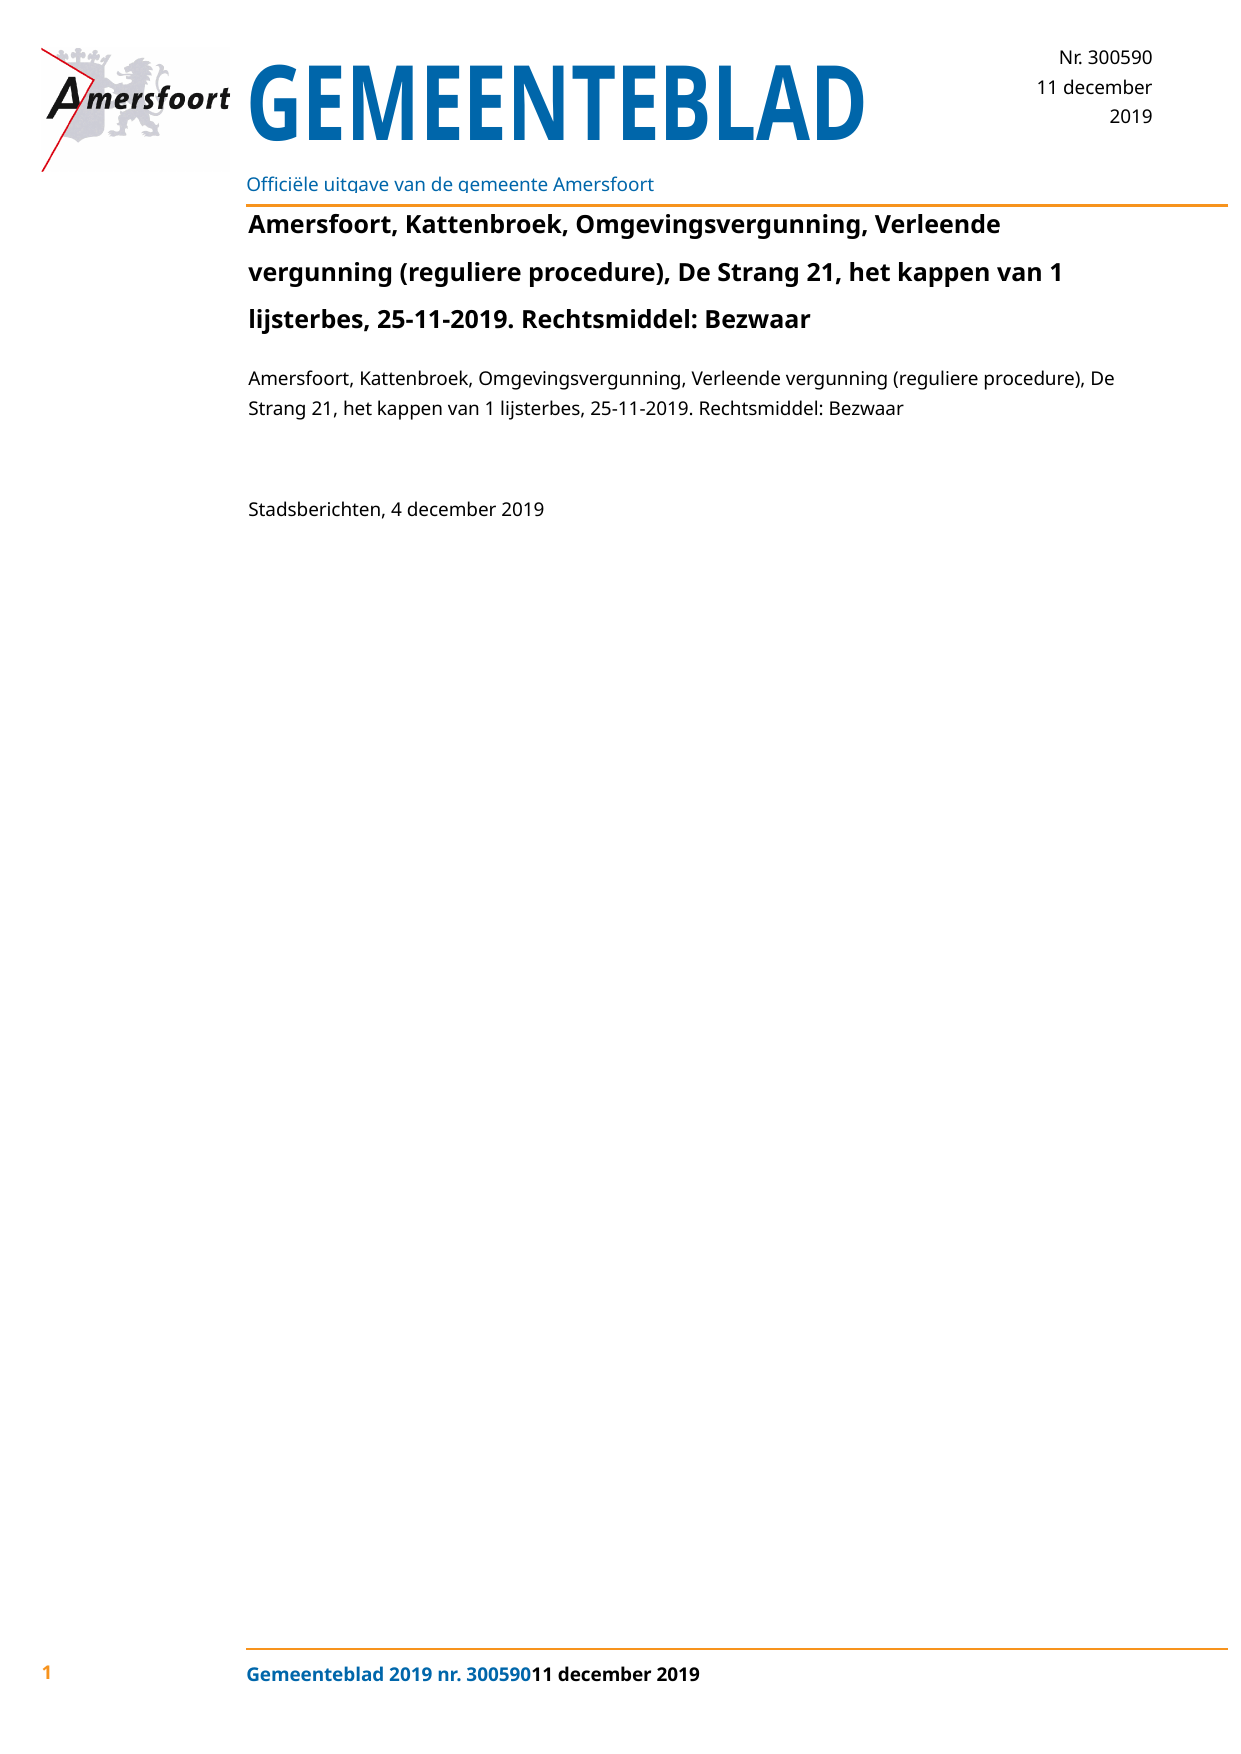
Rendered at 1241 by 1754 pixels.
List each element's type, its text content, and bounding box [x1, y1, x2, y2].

text Amersfoort, Kattenbroek, Omgevingsvergunning, Verleende vergunning (reguliere procedure), De Strang 21, het kappen van 1 lijsterbes, 25-11-2019. Rechtsmiddel: Bezwaar [248, 366, 1152, 421]
text Amersfoort, Kattenbroek, Omgevingsvergunning, Verleende vergunning (reguliere procedure), De Strang 21, het kappen van 1 lijsterbes, 25-11-2019. Rechtsmiddel: Bezwaar [248, 207, 1152, 336]
text Stadsberichten, 4 december 2019 [248, 496, 1152, 522]
picture [41, 47, 231, 172]
